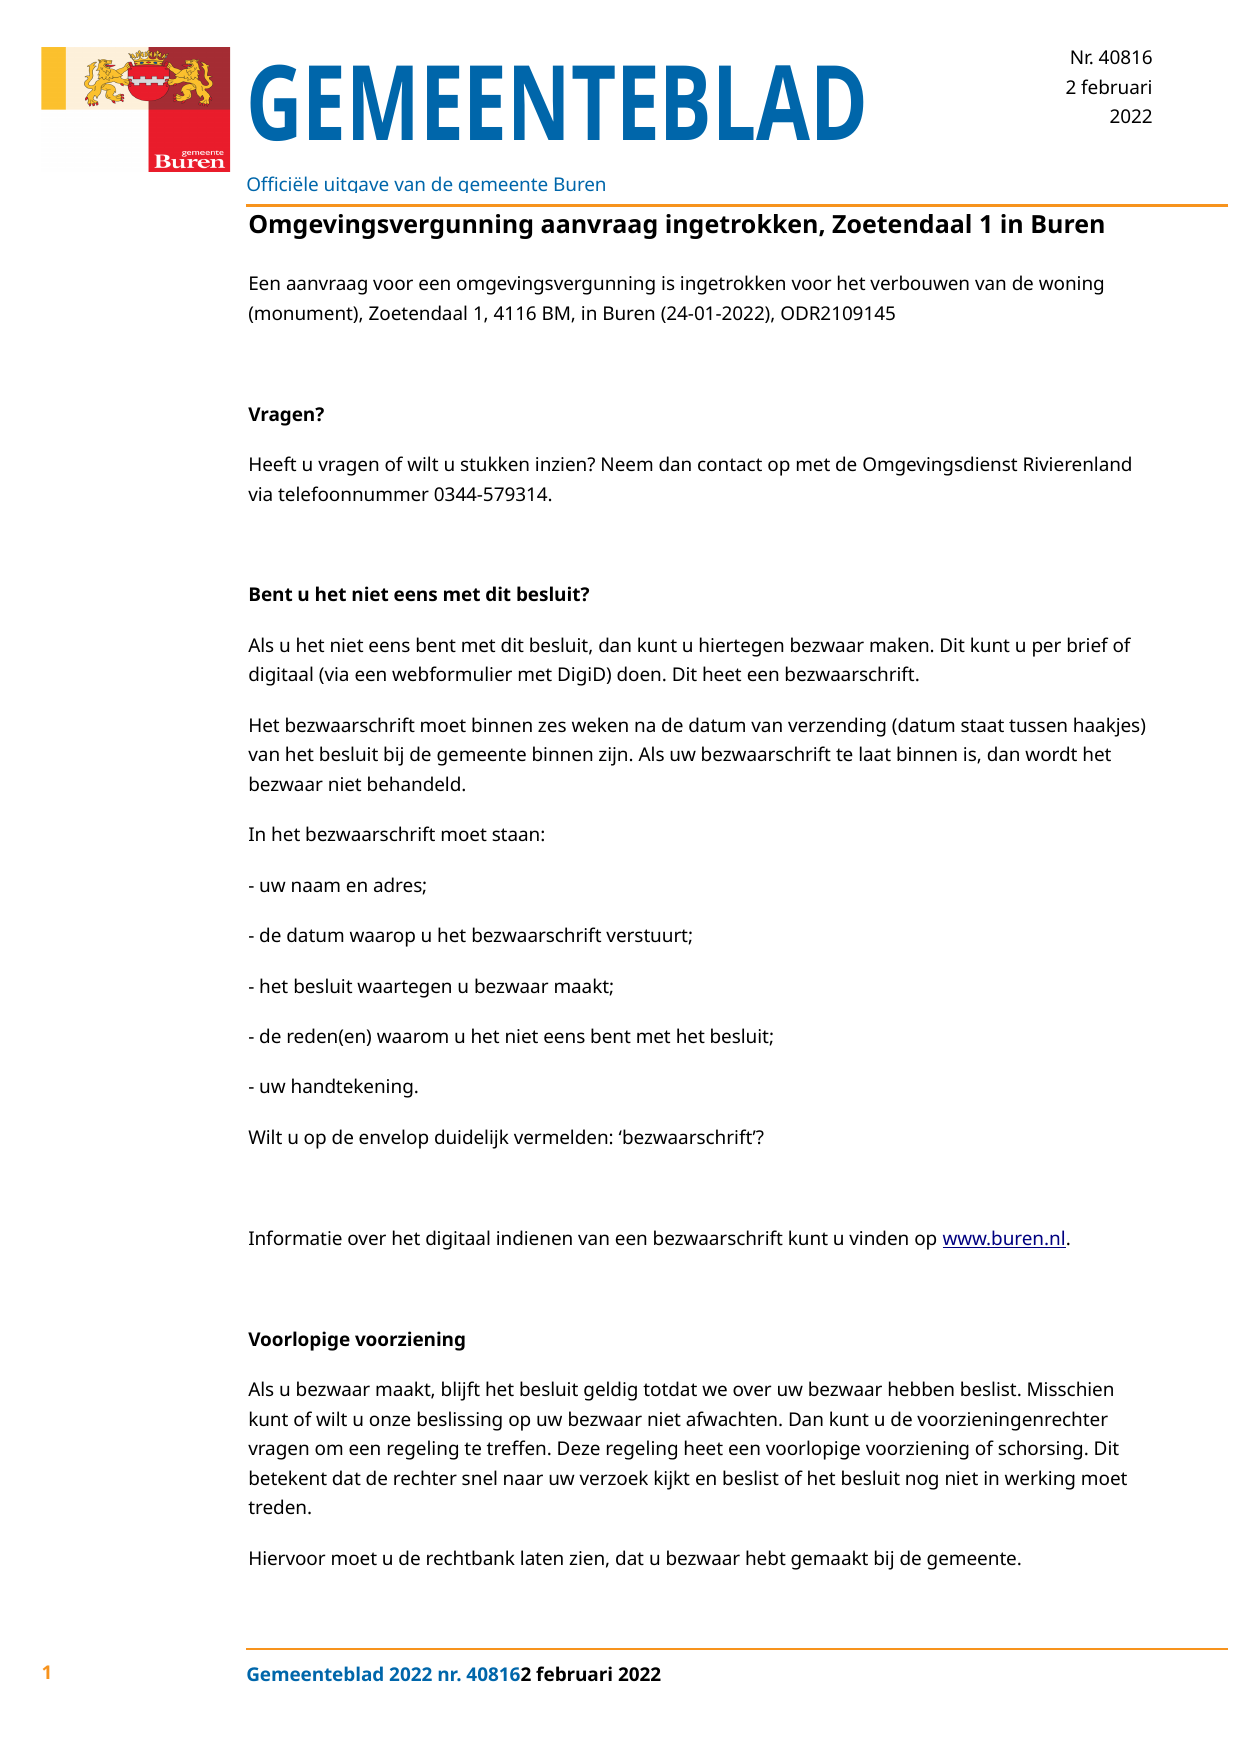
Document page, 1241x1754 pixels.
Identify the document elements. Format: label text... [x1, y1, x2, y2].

text - de reden(en) waarom u het niet eens bent met het besluit; [248, 1023, 1152, 1049]
text Wilt u op de envelop duidelijk vermelden: ‘bezwaarschrift’? [248, 1124, 1152, 1150]
text - het besluit waartegen u bezwaar maakt; [248, 973, 1152, 998]
picture [41, 47, 231, 172]
text Voorlopige voorziening [248, 1326, 1152, 1351]
text - de datum waarop u het bezwaarschrift verstuurt; [248, 922, 1152, 948]
text - uw naam en adres; [248, 872, 1152, 898]
text Als u bezwaar maakt, blijft het besluit geldig totdat we over uw bezwaar hebben beslist. Misschien kunt of wilt u onze beslissing op uw bezwaar niet afwachten. Dan kunt u de voorzieningenrechter vragen om een regeling te treffen. Deze regeling heet een voorlopige voorziening of schorsing. Dit betekent dat de rechter snel naar uw verzoek kijkt en beslist of het besluit nog niet in werking moet treden. [248, 1376, 1152, 1520]
text Informatie over het digitaal indienen van een bezwaarschrift kunt u vinden op www.buren.nl. [248, 1225, 1152, 1251]
text Vragen? [248, 401, 1152, 426]
text Een aanvraag voor een omgevingsvergunning is ingetrokken voor het verbouwen van de woning (monument), Zoetendaal 1, 4116 BM, in Buren (24-01-2022), ODR2109145 [248, 270, 1152, 326]
text Bent u het niet eens met dit besluit? [248, 582, 1152, 607]
text In het bezwaarschrift moet staan: [248, 822, 1152, 847]
text Als u het niet eens bent met dit besluit, dan kunt u hiertegen bezwaar maken. Dit kunt u per brief of digitaal (via een webformulier met DigiD) doen. Dit heet een bezwaarschrift. [248, 632, 1152, 687]
text Heeft u vragen of wilt u stukken inzien? Neem dan contact op met de Omgevingsdienst Rivierenland via telefoonnummer 0344-579314. [248, 451, 1152, 506]
text Hiervoor moet u de rechtbank laten zien, dat u bezwaar hebt gemaakt bij de gemeente. [248, 1545, 1152, 1571]
text - uw handtekening. [248, 1074, 1152, 1099]
text Omgevingsvergunning aanvraag ingetrokken, Zoetendaal 1 in Buren [248, 207, 1152, 241]
text Het bezwaarschrift moet binnen zes weken na de datum van verzending (datum staat tussen haakjes) van het besluit bij de gemeente binnen zijn. Als uw bezwaarschrift te laat binnen is, dan wordt het bezwaar niet behandeld. [248, 712, 1152, 797]
